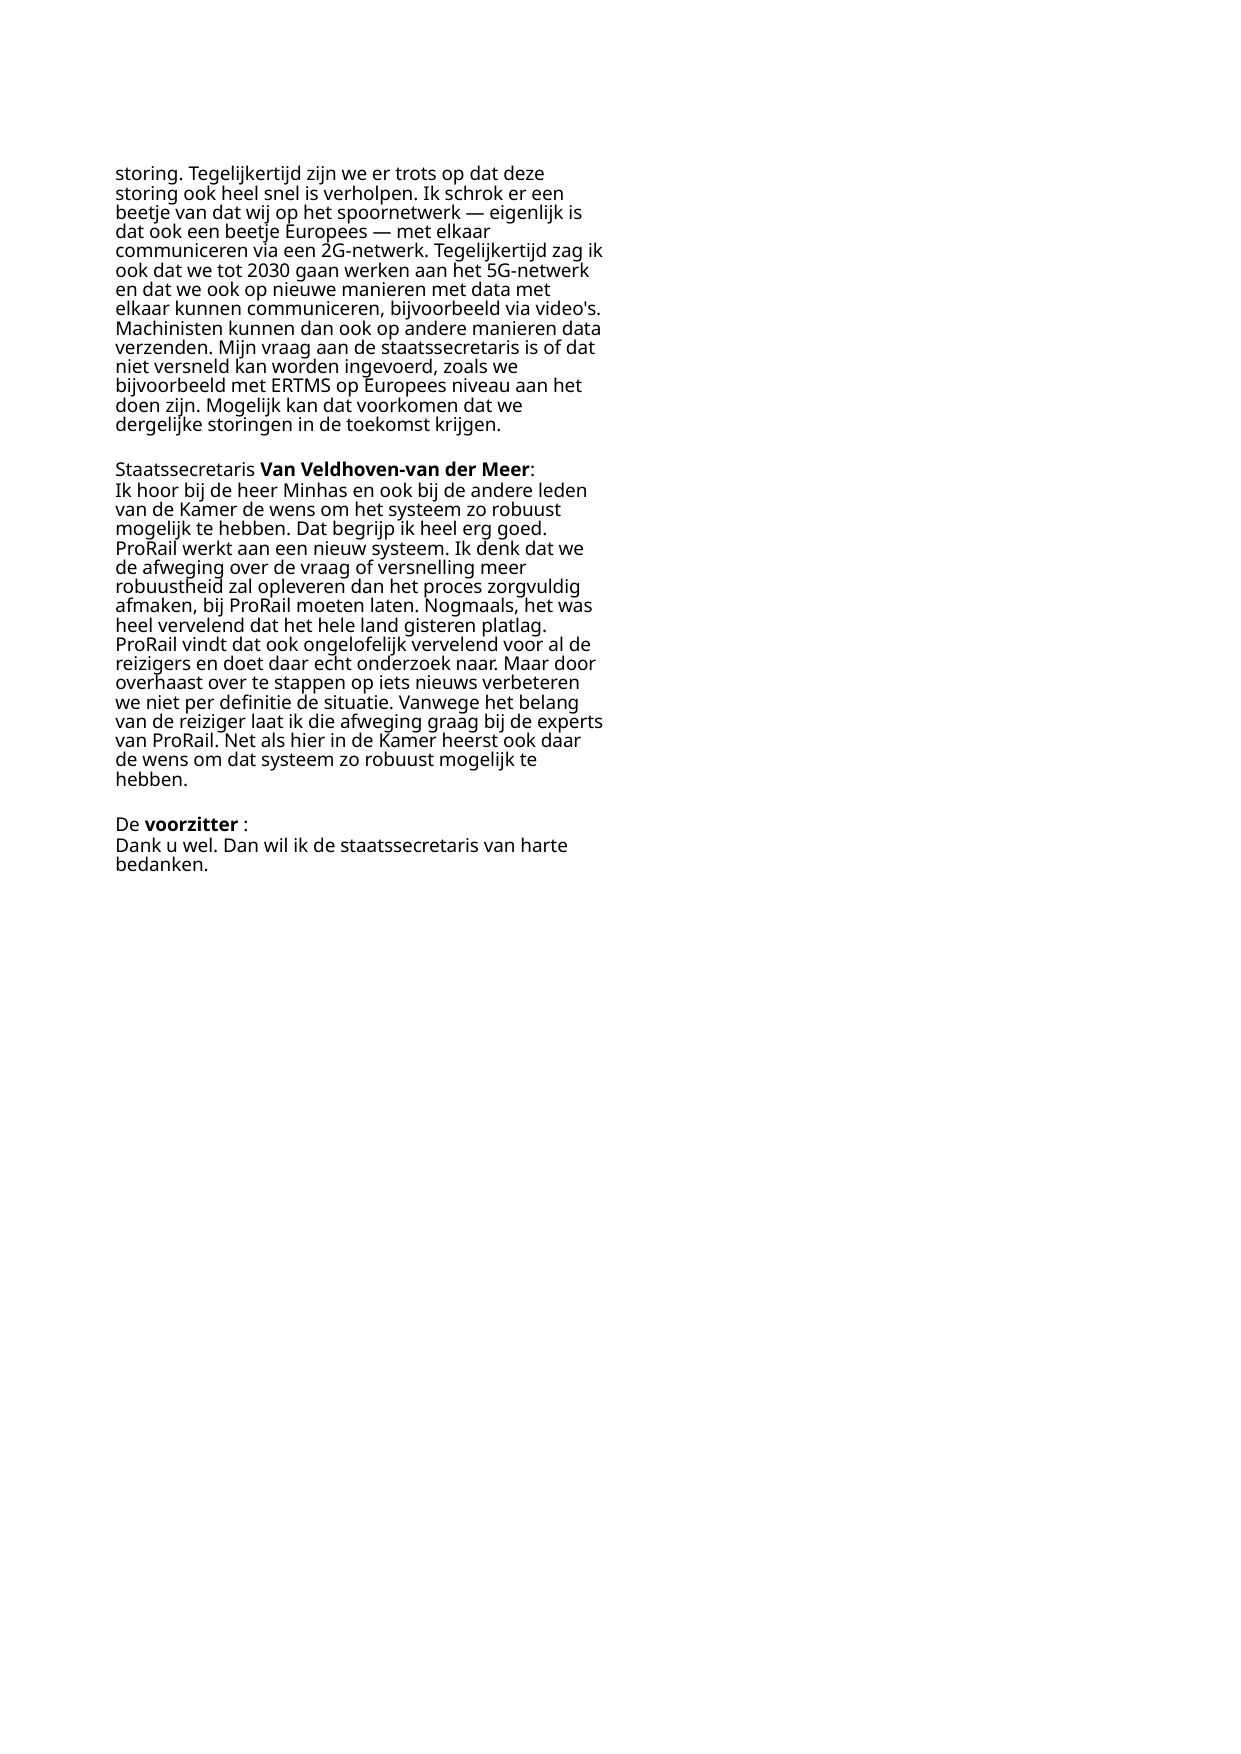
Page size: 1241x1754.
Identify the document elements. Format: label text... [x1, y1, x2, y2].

text De voorzitter : [115, 811, 605, 837]
text Dank u wel. Dan wil ik de staatssecretaris van harte bedanken. [115, 837, 605, 875]
text Ik hoor bij de heer Minhas en ook bij de andere leden van de Kamer de wens om het systeem zo robuust mogelijk te hebben. Dat begrijp ik heel erg goed. ProRail werkt aan een nieuw systeem. Ik denk dat we de afweging over de vraag of versnelling meer robuustheid zal opleveren dan het proces zorgvuldig afmaken, bij ProRail moeten laten. Nogmaals, het was heel vervelend dat het hele land gisteren platlag. ProRail vindt dat ook ongelofelijk vervelend voor al de reizigers en doet daar echt onderzoek naar. Maar door overhaast over te stappen op iets nieuws verbeteren we niet per definitie de situatie. Vanwege het belang van de reiziger laat ik die afweging graag bij de experts van ProRail. Net als hier in de Kamer heerst ook daar de wens om dat systeem zo robuust mogelijk te hebben. [115, 482, 605, 790]
text storing. Tegelijkertijd zijn we er trots op dat deze storing ook heel snel is verholpen. Ik schrok er een beetje van dat wij op het spoornetwerk — eigenlijk is dat ook een beetje Europees — met elkaar communiceren via een 2G-netwerk. Tegelijkertijd zag ik ook dat we tot 2030 gaan werken aan het 5G-netwerk en dat we ook op nieuwe manieren met data met elkaar kunnen communiceren, bijvoorbeeld via video's. Machinisten kunnen dan ook op andere manieren data verzenden. Mijn vraag aan de staatssecretaris is of dat niet versneld kan worden ingevoerd, zoals we bijvoorbeeld met ERTMS op Europees niveau aan het doen zijn. Mogelijk kan dat voorkomen dat we dergelijke storingen in de toekomst krijgen. [115, 165, 605, 435]
text Staatssecretaris Van Veldhoven-van der Meer: [115, 456, 605, 482]
